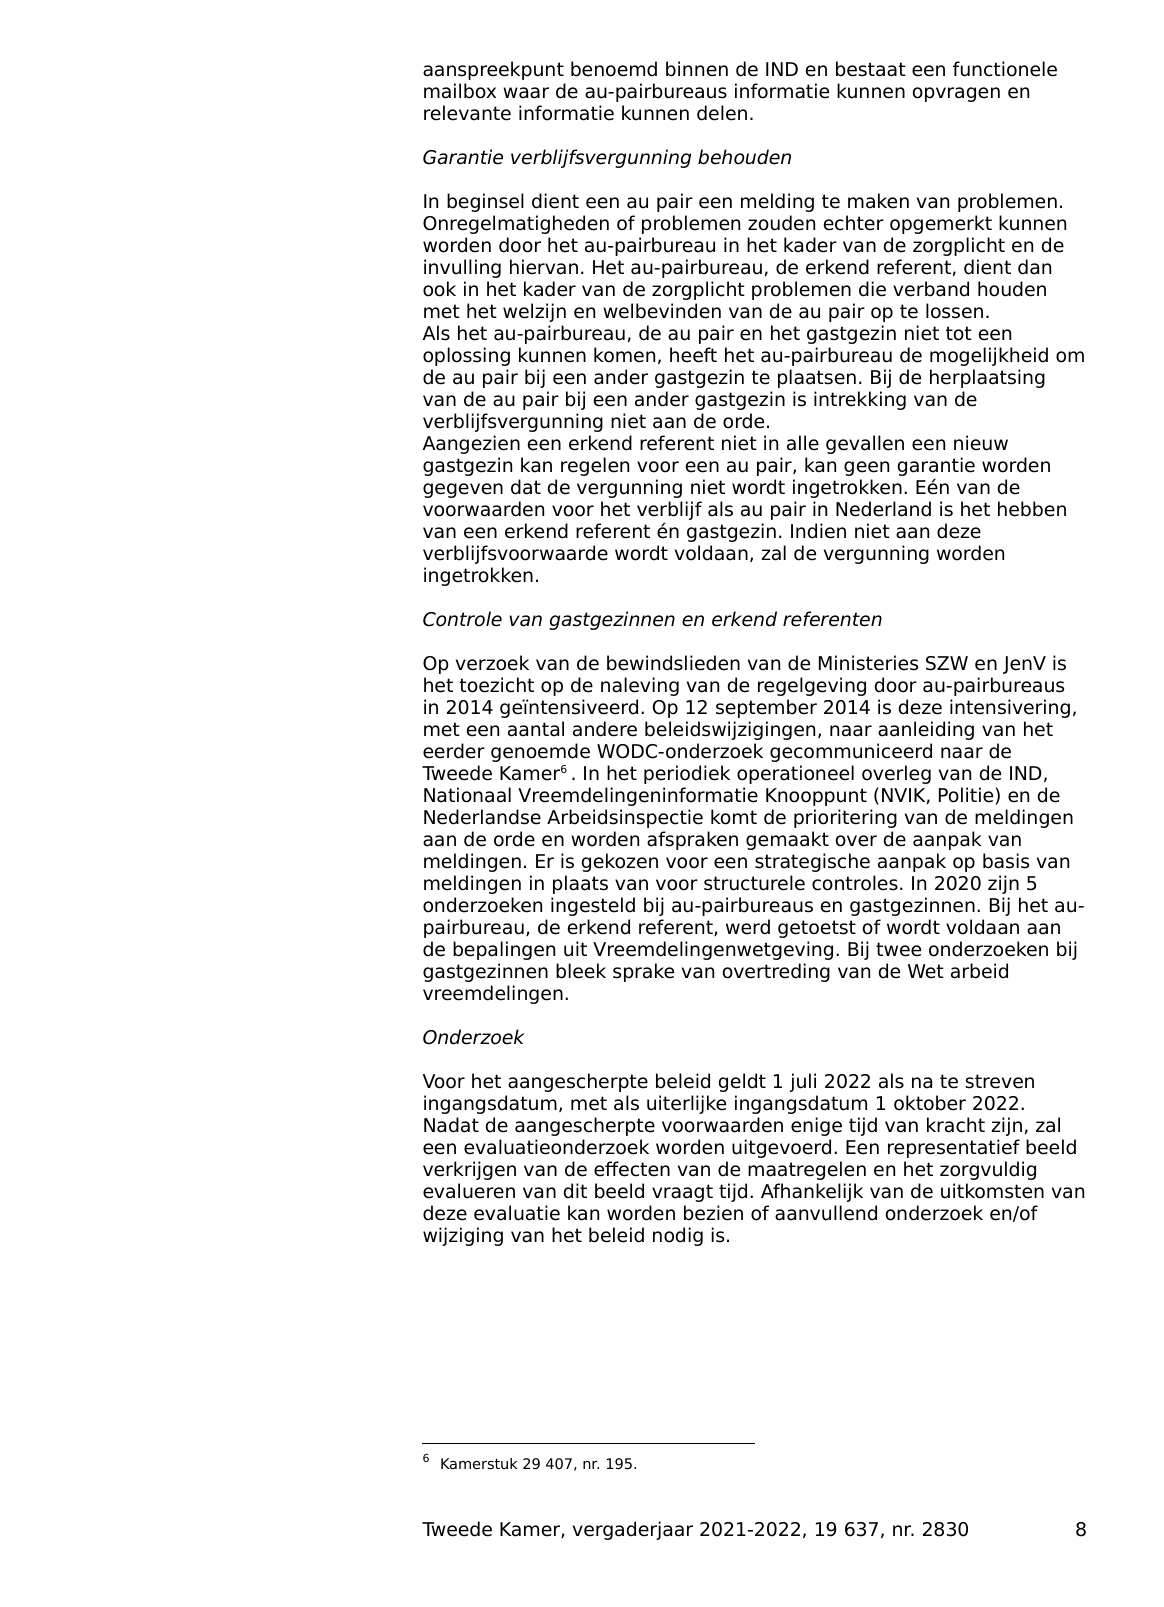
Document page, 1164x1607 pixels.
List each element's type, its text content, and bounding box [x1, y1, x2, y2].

text Kamerstuk 29 407, nr. 195. [422, 1452, 1087, 1474]
text Aangezien een erkend referent niet in alle gevallen een nieuw gastgezin kan regelen voor een au pair, kan geen garantie worden gegeven dat de vergunning niet wordt ingetrokken. Eén van de voorwaarden voor het verblijf als au pair in Nederland is het hebben van een erkend referent én gastgezin. Indien niet aan deze verblijfsvoorwaarde wordt voldaan, zal de vergunning worden ingetrokken. [422, 433, 1087, 587]
subtitle Garantie verblijfsvergunning behouden [422, 147, 1087, 169]
text Als het au-pairbureau, de au pair en het gastgezin niet tot een oplossing kunnen komen, heeft het au-pairbureau de mogelijkheid om de au pair bij een ander gastgezin te plaatsen. Bij de herplaatsing van de au pair bij een ander gastgezin is intrekking van de verblijfsvergunning niet aan de orde. [422, 323, 1087, 433]
text In beginsel dient een au pair een melding te maken van problemen. Onregelmatigheden of problemen zouden echter opgemerkt kunnen worden door het au-pairbureau in het kader van de zorgplicht en de invulling hiervan. Het au-pairbureau, de erkend referent, dient dan ook in het kader van de zorgplicht problemen die verband houden met het welzijn en welbevinden van de au pair op te lossen. [422, 191, 1087, 323]
subtitle Controle van gastgezinnen en erkend referenten [422, 609, 1087, 631]
subtitle Onderzoek [422, 1027, 1087, 1049]
text Op verzoek van de bewindslieden van de Ministeries SZW en JenV is het toezicht op de naleving van de regelgeving door au-pairbureaus in 2014 geïntensiveerd. Op 12 september 2014 is deze intensivering, met een aantal andere beleidswijzigingen, naar aanleiding van het eerder genoemde WODC-onderzoek gecommuniceerd naar de Tweede Kamer. In het periodiek operationeel overleg van de IND, Nationaal Vreemdelingeninformatie Knooppunt (NVIK, Politie) en de Nederlandse Arbeidsinspectie komt de prioritering van de meldingen aan de orde en worden afspraken gemaakt over de aanpak van meldingen. Er is gekozen voor een strategische aanpak op basis van meldingen in plaats van voor structurele controles. In 2020 zijn 5 onderzoeken ingesteld bij au-pairbureaus en gastgezinnen. Bij het au-pairbureau, de erkend referent, werd getoetst of wordt voldaan aan de bepalingen uit Vreemdelingenwetgeving. Bij twee onderzoeken bij gastgezinnen bleek sprake van overtreding van de Wet arbeid vreemdelingen. [422, 653, 1087, 1005]
text aanspreekpunt benoemd binnen de IND en bestaat een functionele mailbox waar de au-pairbureaus informatie kunnen opvragen en relevante informatie kunnen delen. [422, 59, 1087, 125]
text Voor het aangescherpte beleid geldt 1 juli 2022 als na te streven ingangsdatum, met als uiterlijke ingangsdatum 1 oktober 2022. Nadat de aangescherpte voorwaarden enige tijd van kracht zijn, zal een evaluatieonderzoek worden uitgevoerd. Een representatief beeld verkrijgen van de effecten van de maatregelen en het zorgvuldig evalueren van dit beeld vraagt tijd. Afhankelijk van de uitkomsten van deze evaluatie kan worden bezien of aanvullend onderzoek en/of wijziging van het beleid nodig is. [422, 1071, 1087, 1247]
